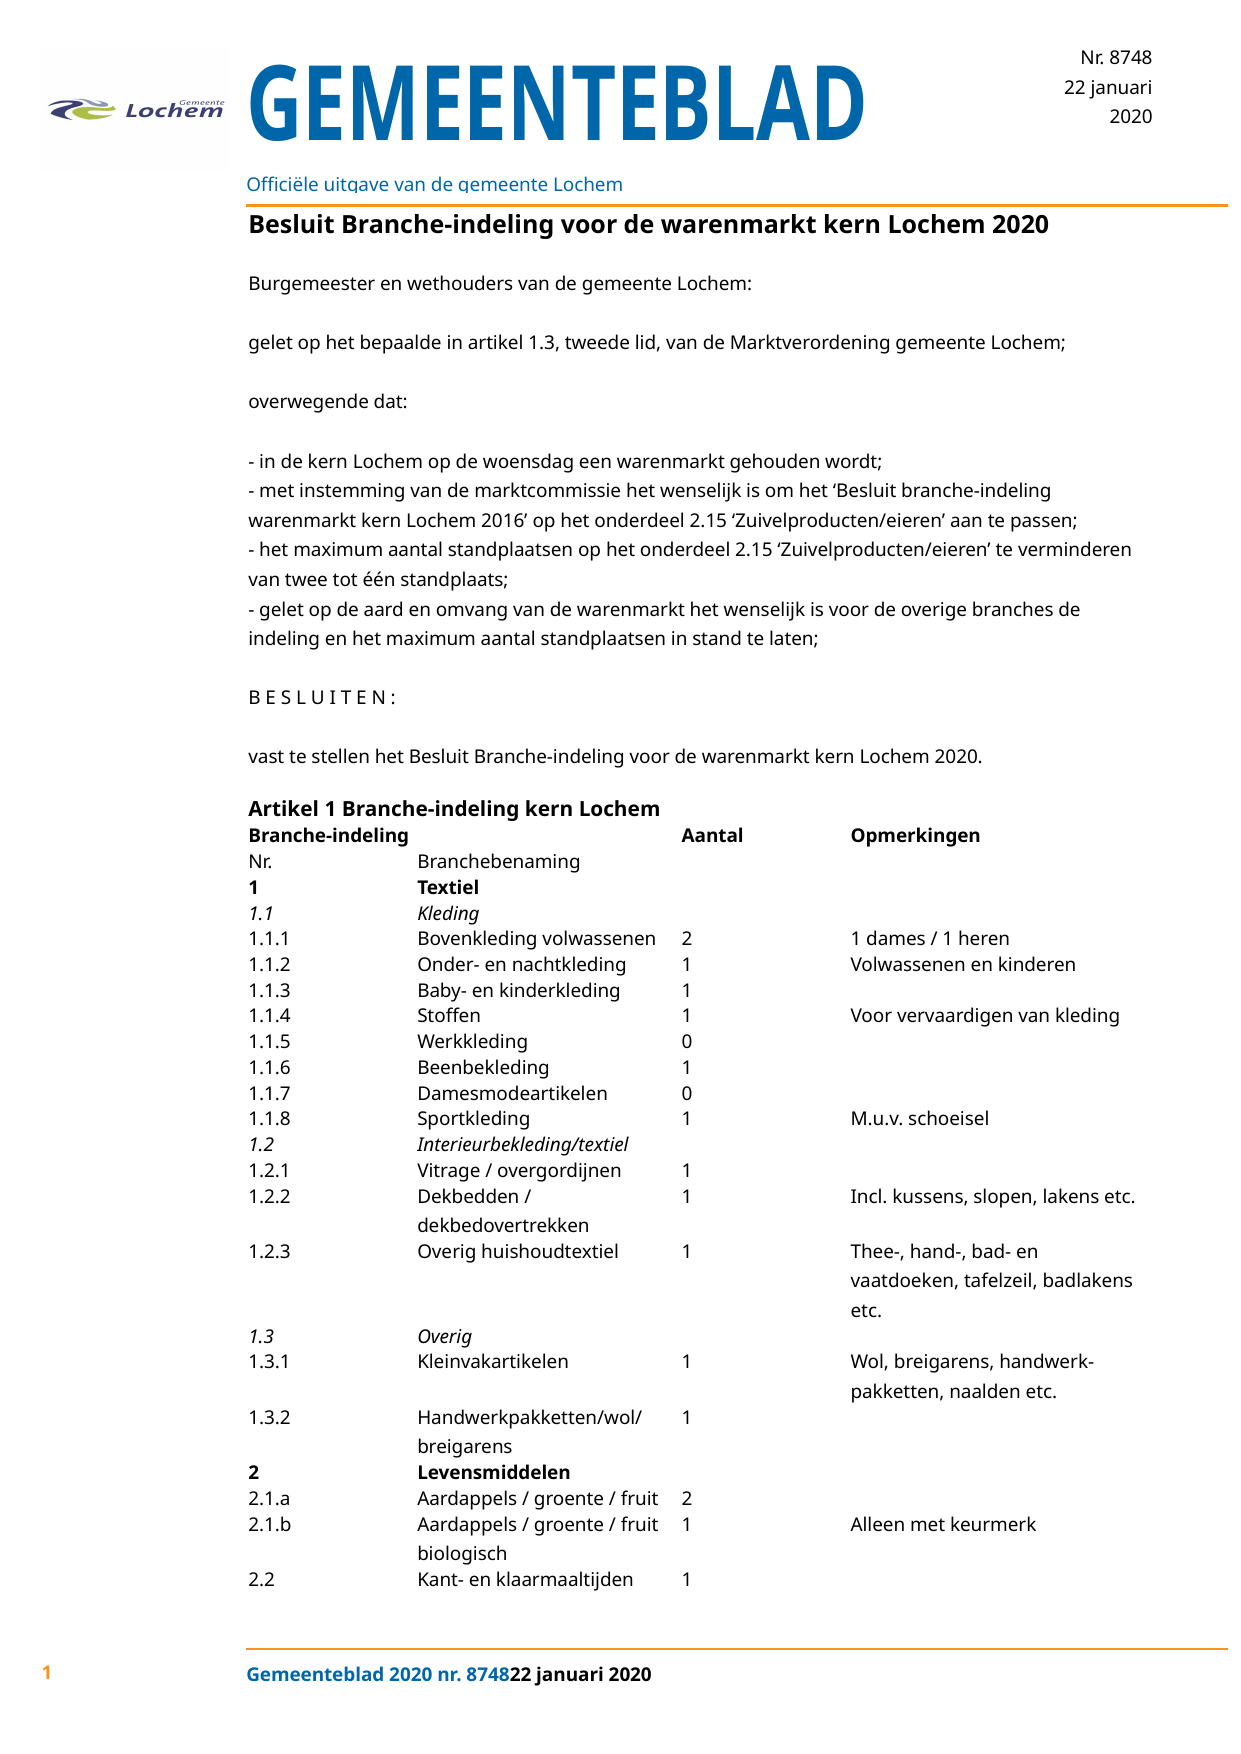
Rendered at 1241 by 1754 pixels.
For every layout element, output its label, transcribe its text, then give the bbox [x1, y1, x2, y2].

table_cell [850, 1404, 1152, 1459]
table_cell 1 [681, 951, 850, 977]
table_cell Stoffen [417, 1003, 681, 1028]
table_cell 2 [681, 926, 850, 951]
table_cell Nr. [248, 848, 417, 874]
table_cell Aardappels / groente / fruit biologisch [417, 1511, 681, 1566]
table_cell 0 [681, 1080, 850, 1106]
table_cell 1 [681, 1404, 850, 1459]
table_cell 1.2.2 [248, 1183, 417, 1238]
table_cell 1.2 [248, 1131, 417, 1157]
text - het maximum aantal standplaatsen op het onderdeel 2.15 ‘Zuivelproducten/eieren’ te verminderen van twee tot één standplaats; [248, 537, 1152, 592]
table_cell 1.2.3 [248, 1238, 417, 1323]
table_cell Thee-, hand-, bad- en vaatdoeken, tafelzeil, badlakens etc. [850, 1238, 1152, 1323]
table_cell Aardappels / groente / fruit [417, 1485, 681, 1511]
table_cell Vitrage / overgordijnen [417, 1157, 681, 1183]
table_cell Incl. kussens, slopen, lakens etc. [850, 1183, 1152, 1238]
table_cell Damesmodeartikelen [417, 1080, 681, 1106]
table_header Aantal [681, 823, 850, 848]
table_cell Sportkleding [417, 1106, 681, 1131]
table_cell 1 [681, 1003, 850, 1028]
table_cell [850, 1029, 1152, 1054]
table_cell Voor vervaardigen van kleding [850, 1003, 1152, 1028]
table_cell Volwassenen en kinderen [850, 951, 1152, 977]
table_cell 2 [681, 1485, 850, 1511]
text Besluit Branche-indeling voor de warenmarkt kern Lochem 2020 [248, 207, 1152, 241]
table_cell 1.1.3 [248, 977, 417, 1003]
text gelet op het bepaalde in artikel 1.3, tweede lid, van de Marktverordening gemeente Lochem; [248, 329, 1152, 355]
table_cell 2.1.b [248, 1511, 417, 1566]
table_cell 1 [681, 1106, 850, 1131]
table_cell 1.3.2 [248, 1404, 417, 1459]
table_cell 1.1.2 [248, 951, 417, 977]
table_cell Handwerkpakketten/wol/breigarens [417, 1404, 681, 1459]
table_cell 1 [681, 1349, 850, 1404]
table_cell 1 [681, 1511, 850, 1566]
table_cell 1 [681, 1183, 850, 1238]
table_cell 1 [681, 1566, 850, 1592]
text B E S L U I T E N : [248, 684, 1152, 710]
table_cell Overig huishoudtextiel [417, 1238, 681, 1323]
table_cell Dekbedden / dekbedovertrekken [417, 1183, 681, 1238]
table_cell 1.3.1 [248, 1349, 417, 1404]
table_cell M.u.v. schoeisel [850, 1106, 1152, 1131]
picture [41, 47, 231, 172]
table_cell [850, 977, 1152, 1003]
table_cell 2.1.a [248, 1485, 417, 1511]
table_cell 1.1.4 [248, 1003, 417, 1028]
table_cell Beenbekleding [417, 1054, 681, 1080]
table_cell Werkkleding [417, 1029, 681, 1054]
table_cell 1 [681, 977, 850, 1003]
table_cell [850, 1485, 1152, 1511]
table_cell [850, 1157, 1152, 1183]
table_cell [850, 1054, 1152, 1080]
table_cell Textiel [417, 874, 1152, 900]
table_cell 0 [681, 1029, 850, 1054]
table_cell 1 dames / 1 heren [850, 926, 1152, 951]
table_header Branche-indeling [248, 823, 681, 848]
table_cell 1 [681, 1054, 850, 1080]
table_cell 1.1.1 [248, 926, 417, 951]
text Artikel 1 Branche-indeling kern Lochem [248, 794, 1152, 822]
table_header Opmerkingen [850, 823, 1152, 848]
table_cell 1 [681, 1157, 850, 1183]
table_cell Levensmiddelen [417, 1459, 1152, 1485]
table_cell Kleding [417, 900, 1152, 926]
table_cell Kleinvakartikelen [417, 1349, 681, 1404]
table_cell 1.1.8 [248, 1106, 417, 1131]
text Burgemeester en wethouders van de gemeente Lochem: [248, 270, 1152, 296]
table_cell 1.1.7 [248, 1080, 417, 1106]
table_cell 1 [681, 1238, 850, 1323]
table_cell 1 [248, 874, 417, 900]
text - met instemming van de marktcommissie het wenselijk is om het ‘Besluit branche-indeling warenmarkt kern Lochem 2016’ op het onderdeel 2.15 ‘Zuivelproducten/eieren’ aan te passen; [248, 477, 1152, 533]
table_cell 1.1 [248, 900, 417, 926]
table_cell Onder- en nachtkleding [417, 951, 681, 977]
table_cell Branchebenaming [417, 848, 1152, 874]
table_cell 1.1.5 [248, 1029, 417, 1054]
table_cell 2 [248, 1459, 417, 1485]
table_cell 1.3 [248, 1323, 417, 1349]
table_cell 1.1.6 [248, 1054, 417, 1080]
table_cell 1.2.1 [248, 1157, 417, 1183]
table_cell 2.2 [248, 1566, 417, 1592]
table_cell [850, 1566, 1152, 1592]
table_cell Overig [417, 1323, 1152, 1349]
table_cell Kant- en klaarmaaltijden [417, 1566, 681, 1592]
table_cell [850, 1080, 1152, 1106]
table_cell Baby- en kinderkleding [417, 977, 681, 1003]
text - in de kern Lochem op de woensdag een warenmarkt gehouden wordt; [248, 448, 1152, 473]
text - gelet op de aard en omvang van de warenmarkt het wenselijk is voor de overige branches de indeling en het maximum aantal standplaatsen in stand te laten; [248, 596, 1152, 651]
table_cell Bovenkleding volwassenen [417, 926, 681, 951]
table_cell Interieurbekleding/textiel [417, 1131, 1152, 1157]
table_cell Wol, breigarens, handwerk-pakketten, naalden etc. [850, 1349, 1152, 1404]
table_cell Alleen met keurmerk [850, 1511, 1152, 1566]
text overwegende dat: [248, 389, 1152, 414]
text vast te stellen het Besluit Branche-indeling voor de warenmarkt kern Lochem 2020. [248, 744, 1152, 769]
